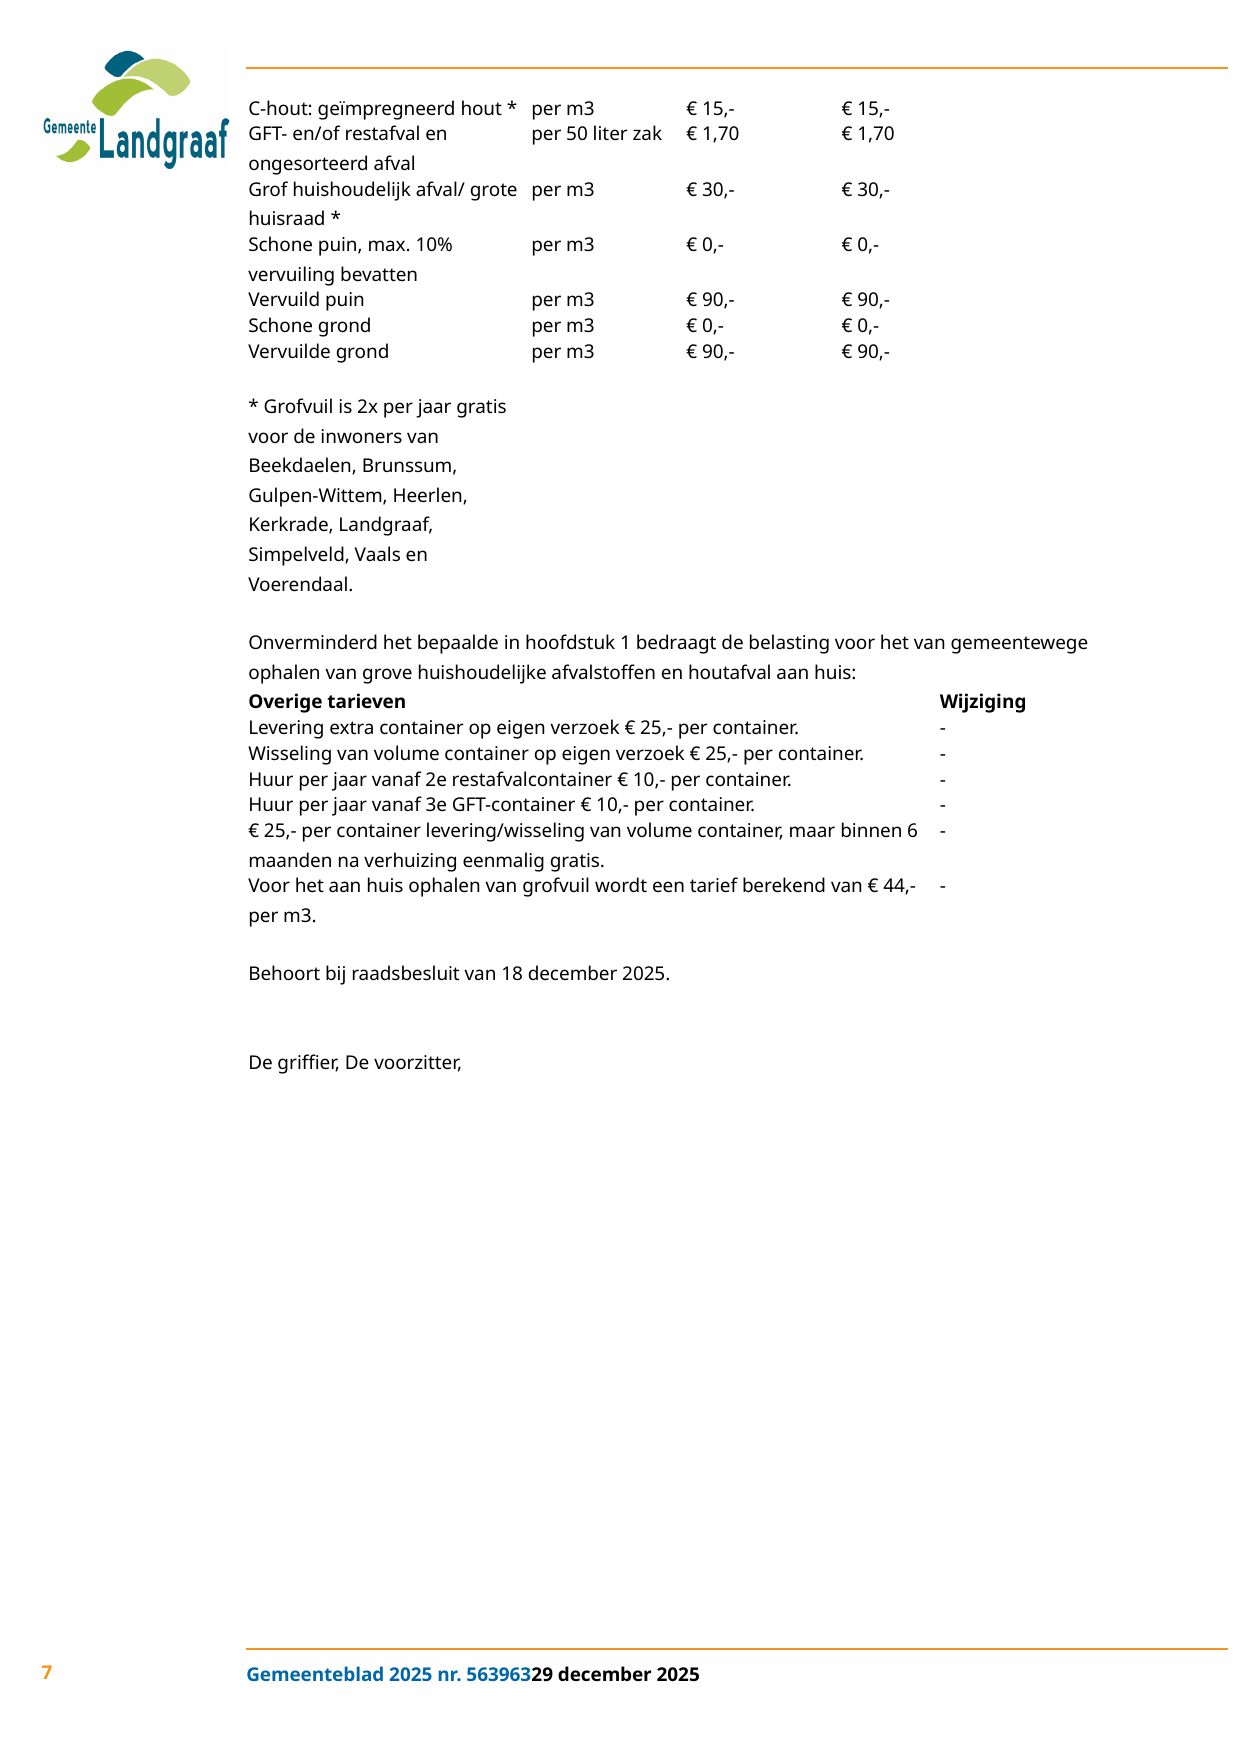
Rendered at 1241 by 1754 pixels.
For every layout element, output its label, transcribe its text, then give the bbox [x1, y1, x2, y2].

table_cell - [940, 740, 1152, 766]
table_cell per m3 [531, 231, 686, 286]
picture [41, 47, 231, 172]
table_cell - [940, 714, 1152, 740]
table_cell per m3 [531, 95, 686, 121]
table_cell € 90,- [686, 338, 841, 364]
table_cell GFT- en/of restafval en ongesorteerd afval [248, 121, 531, 176]
table_header Overige tarieven [248, 689, 939, 714]
table_cell Voor het aan huis ophalen van grofvuil wordt een tarief berekend van € 44,- per m3. [248, 873, 939, 928]
table_cell € 15,- [841, 95, 996, 121]
text Onverminderd het bepaalde in hoofdstuk 1 bedraagt de belasting voor het van gemeentewege ophalen van grove huishoudelijke afvalstoffen en houtafval aan huis: [248, 629, 1152, 684]
table_header Wijziging [940, 689, 1152, 714]
table_cell € 0,- [841, 231, 996, 286]
table_cell € 30,- [686, 176, 841, 231]
table_cell € 1,70 [841, 121, 996, 176]
table_cell € 90,- [841, 338, 996, 364]
table_cell C-hout: geïmpregneerd hout * [248, 95, 531, 121]
table_cell Schone grond [248, 312, 531, 338]
table_cell Vervuild puin [248, 286, 531, 312]
table_cell per m3 [531, 286, 686, 312]
table_cell [996, 364, 1152, 596]
table_cell Huur per jaar vanaf 2e restafvalcontainer € 10,- per container. [248, 766, 939, 791]
table_cell € 30,- [841, 176, 996, 231]
table_cell € 25,- per container levering/wisseling van volume container, maar binnen 6 maanden na verhuizing eenmalig gratis. [248, 817, 939, 872]
table_cell Grof huishoudelijk afval/ grote huisraad * [248, 176, 531, 231]
table_cell * Grofvuil is 2x per jaar gratis voor de inwoners van Beekdaelen, Brunssum, Gulpen-Wittem, Heerlen, Kerkrade, Landgraaf, Simpelveld, Vaals en Voerendaal. [248, 364, 531, 596]
table_cell Huur per jaar vanaf 3e GFT-container € 10,- per container. [248, 791, 939, 817]
table_cell Wisseling van volume container op eigen verzoek € 25,- per container. [248, 740, 939, 766]
table_cell per 50 liter zak [531, 121, 686, 176]
table_cell [996, 312, 1152, 338]
table_cell Schone puin, max. 10% vervuiling bevatten [248, 231, 531, 286]
table_cell € 15,- [686, 95, 841, 121]
table_cell [996, 338, 1152, 364]
table_cell [686, 364, 841, 596]
table_cell Vervuilde grond [248, 338, 531, 364]
table_cell € 90,- [686, 286, 841, 312]
table_cell € 1,70 [686, 121, 841, 176]
text Behoort bij raadsbesluit van 18 december 2025. [248, 961, 1152, 986]
table_cell per m3 [531, 312, 686, 338]
table_cell € 0,- [686, 312, 841, 338]
table_cell [996, 231, 1152, 286]
table_cell - [940, 817, 1152, 872]
table_cell € 90,- [841, 286, 996, 312]
table_cell - [940, 766, 1152, 791]
table_cell Levering extra container op eigen verzoek € 25,- per container. [248, 714, 939, 740]
table_cell € 0,- [841, 312, 996, 338]
table_cell [841, 364, 996, 596]
table_cell - [940, 873, 1152, 928]
table_cell [996, 176, 1152, 231]
table_cell [531, 364, 686, 596]
table_cell - [940, 791, 1152, 817]
table_cell [996, 286, 1152, 312]
table_cell per m3 [531, 176, 686, 231]
text De griffier, De voorzitter, [248, 1049, 1152, 1075]
table_cell € 0,- [686, 231, 841, 286]
table_cell [996, 95, 1152, 121]
table_cell per m3 [531, 338, 686, 364]
table_cell [996, 121, 1152, 176]
